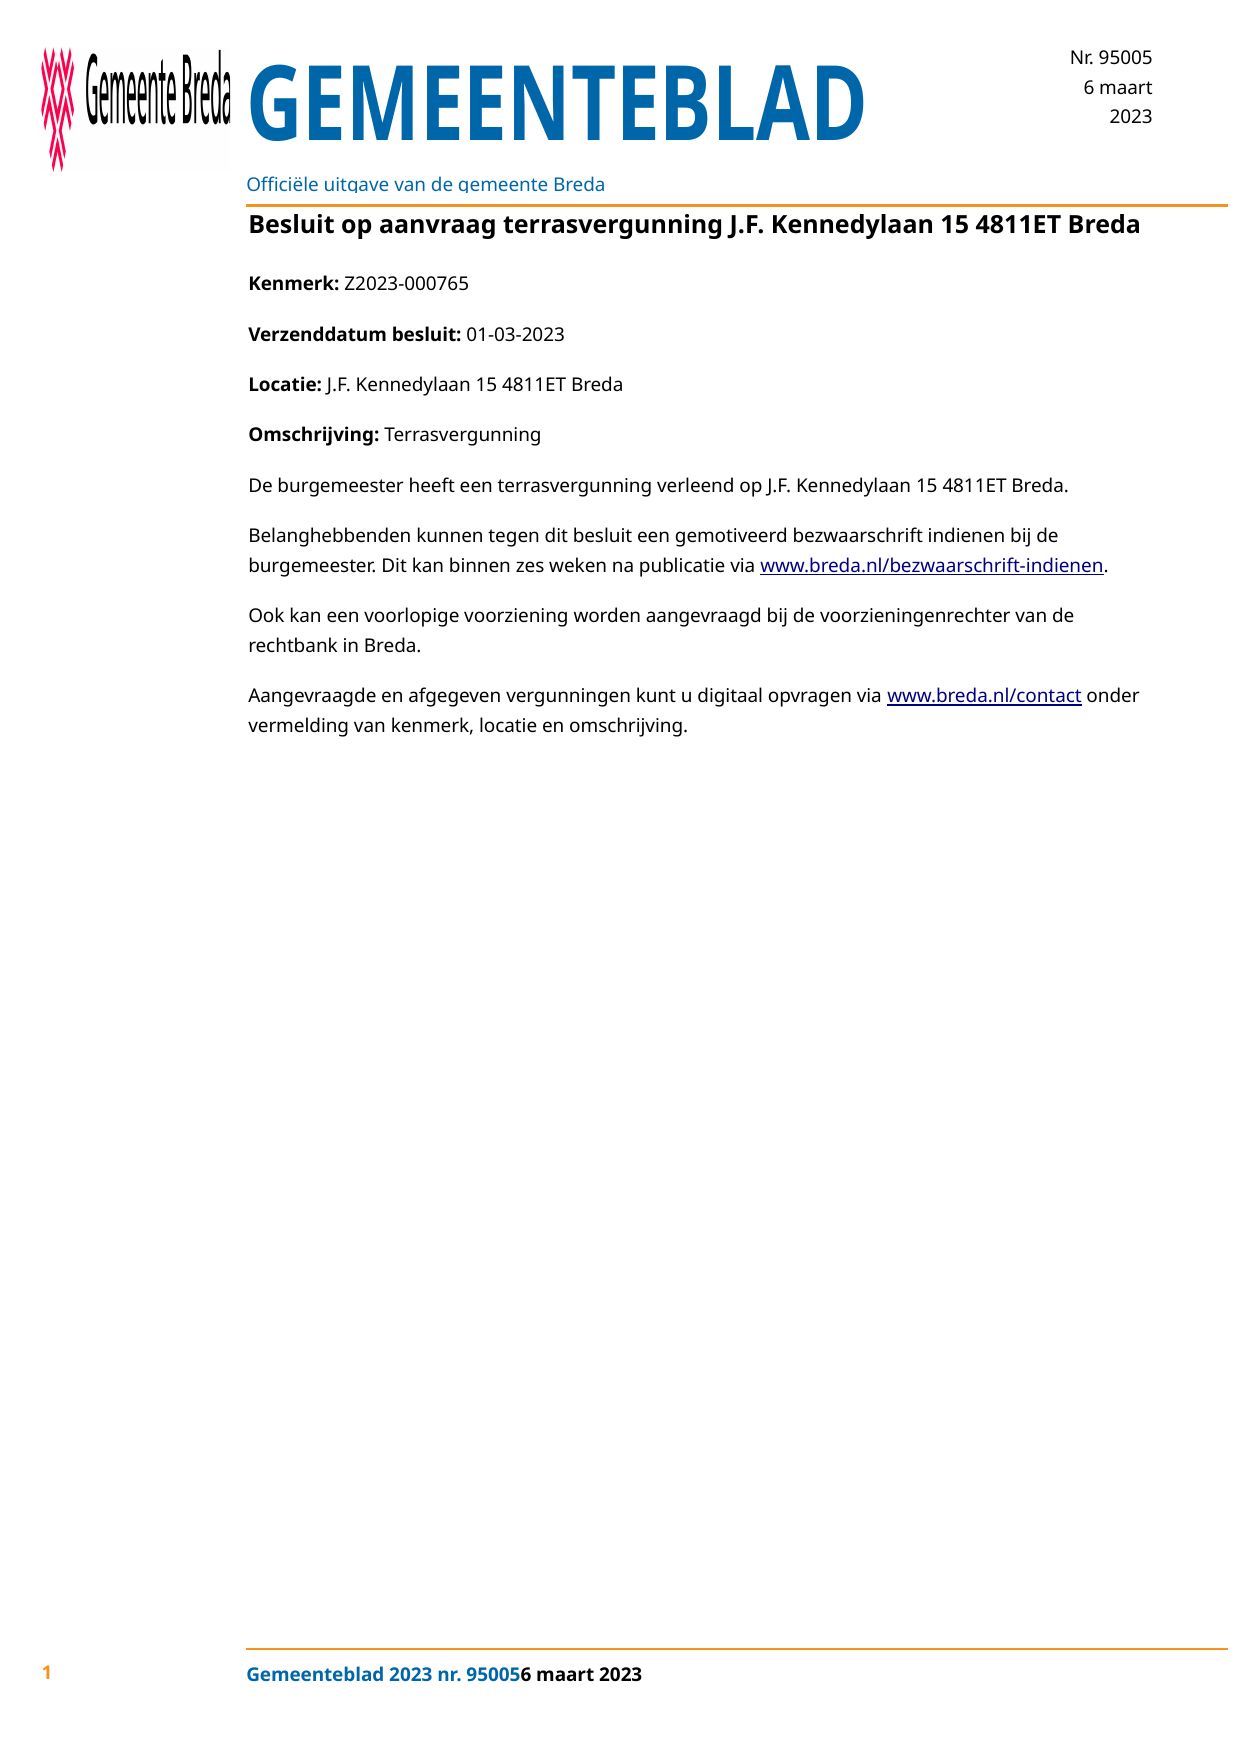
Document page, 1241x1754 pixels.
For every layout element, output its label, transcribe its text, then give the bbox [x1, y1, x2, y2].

text Kenmerk: Z2023-000765 [248, 270, 1152, 296]
text De burgemeester heeft een terrasvergunning verleend op J.F. Kennedylaan 15 4811ET Breda. [248, 472, 1152, 498]
text Belanghebbenden kunnen tegen dit besluit een gemotiveerd bezwaarschrift indienen bij de burgemeester. Dit kan binnen zes weken na publicatie via www.breda.nl/bezwaarschrift-indienen. [248, 522, 1152, 578]
text Besluit op aanvraag terrasvergunning J.F. Kennedylaan 15 4811ET Breda [248, 207, 1152, 241]
text Ook kan een voorlopige voorziening worden aangevraagd bij de voorzieningenrechter van de rechtbank in Breda. [248, 602, 1152, 658]
text Verzenddatum besluit: 01-03-2023 [248, 321, 1152, 346]
picture [41, 47, 231, 172]
text Omschrijving: Terrasvergunning [248, 422, 1152, 447]
text Aangevraagde en afgegeven vergunningen kunt u digitaal opvragen via www.breda.nl/contact onder vermelding van kenmerk, locatie en omschrijving. [248, 682, 1152, 738]
text Locatie: J.F. Kennedylaan 15 4811ET Breda [248, 371, 1152, 397]
